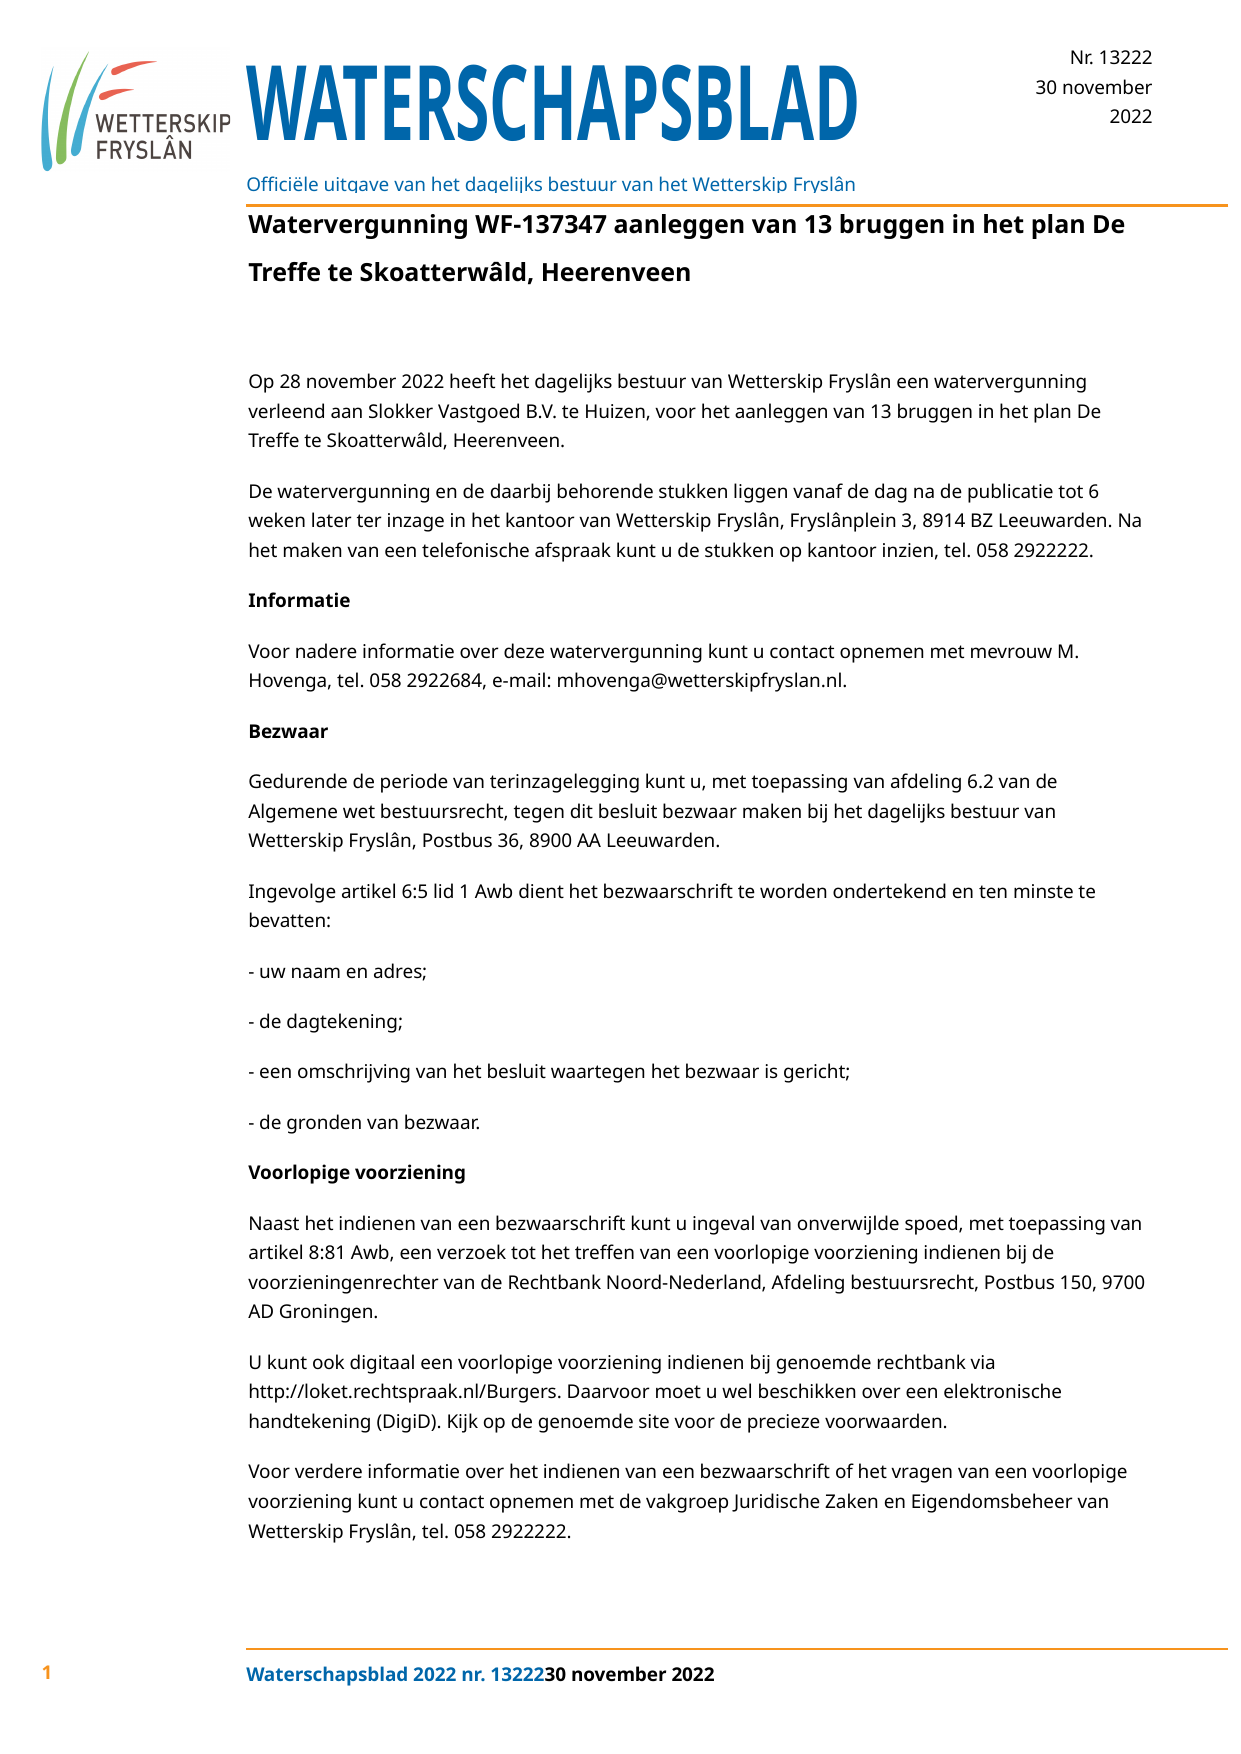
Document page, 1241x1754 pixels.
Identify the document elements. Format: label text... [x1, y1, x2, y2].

text Voor verdere informatie over het indienen van een bezwaarschrift of het vragen van een voorlopige voorziening kunt u contact opnemen met de vakgroep Juridische Zaken en Eigendomsbeheer van Wetterskip Fryslân, tel. 058 2922222. [248, 1459, 1152, 1544]
text Naast het indienen van een bezwaarschrift kunt u ingeval van onverwijlde spoed, met toepassing van artikel 8:81 Awb, een verzoek tot het treffen van een voorlopige voorziening indienen bij de voorzieningenrechter van de Rechtbank Noord-Nederland, Afdeling bestuursrecht, Postbus 150, 9700 AD Groningen. [248, 1210, 1152, 1324]
text - de dagtekening; [248, 1008, 1152, 1034]
text Op 28 november 2022 heeft het dagelijks bestuur van Wetterskip Fryslân een watervergunning verleend aan Slokker Vastgoed B.V. te Huizen, voor het aanleggen van 13 bruggen in het plan De Treffe te Skoatterwâld, Heerenveen. [248, 368, 1152, 453]
picture [41, 47, 231, 172]
text Voor nadere informatie over deze watervergunning kunt u contact opnemen met mevrouw M. Hovenga, tel. 058 2922684, e-mail: mhovenga@wetterskipfryslan.nl. [248, 638, 1152, 693]
text - een omschrijving van het besluit waartegen het bezwaar is gericht; [248, 1059, 1152, 1084]
text - de gronden van bezwaar. [248, 1109, 1152, 1135]
text Watervergunning WF-137347 aanleggen van 13 bruggen in het plan De Treffe te Skoatterwâld, Heerenveen [248, 207, 1152, 288]
text Bezwaar [248, 718, 1152, 744]
text Ingevolge artikel 6:5 lid 1 Awb dient het bezwaarschrift te worden ondertekend en ten minste te bevatten: [248, 878, 1152, 933]
text Voorlopige voorziening [248, 1159, 1152, 1185]
text De watervergunning en de daarbij behorende stukken liggen vanaf de dag na de publicatie tot 6 weken later ter inzage in het kantoor van Wetterskip Fryslân, Fryslânplein 3, 8914 BZ Leeuwarden. Na het maken van een telefonische afspraak kunt u de stukken op kantoor inzien, tel. 058 2922222. [248, 478, 1152, 563]
text U kunt ook digitaal een voorlopige voorziening indienen bij genoemde rechtbank via http://loket.rechtspraak.nl/Burgers. Daarvoor moet u wel beschikken over een elektronische handtekening (DigiD). Kijk op de genoemde site voor de precieze voorwaarden. [248, 1349, 1152, 1434]
text - uw naam en adres; [248, 958, 1152, 984]
text Informatie [248, 587, 1152, 613]
text Gedurende de periode van terinzagelegging kunt u, met toepassing van afdeling 6.2 van de Algemene wet bestuursrecht, tegen dit besluit bezwaar maken bij het dagelijks bestuur van Wetterskip Fryslân, Postbus 36, 8900 AA Leeuwarden. [248, 768, 1152, 853]
